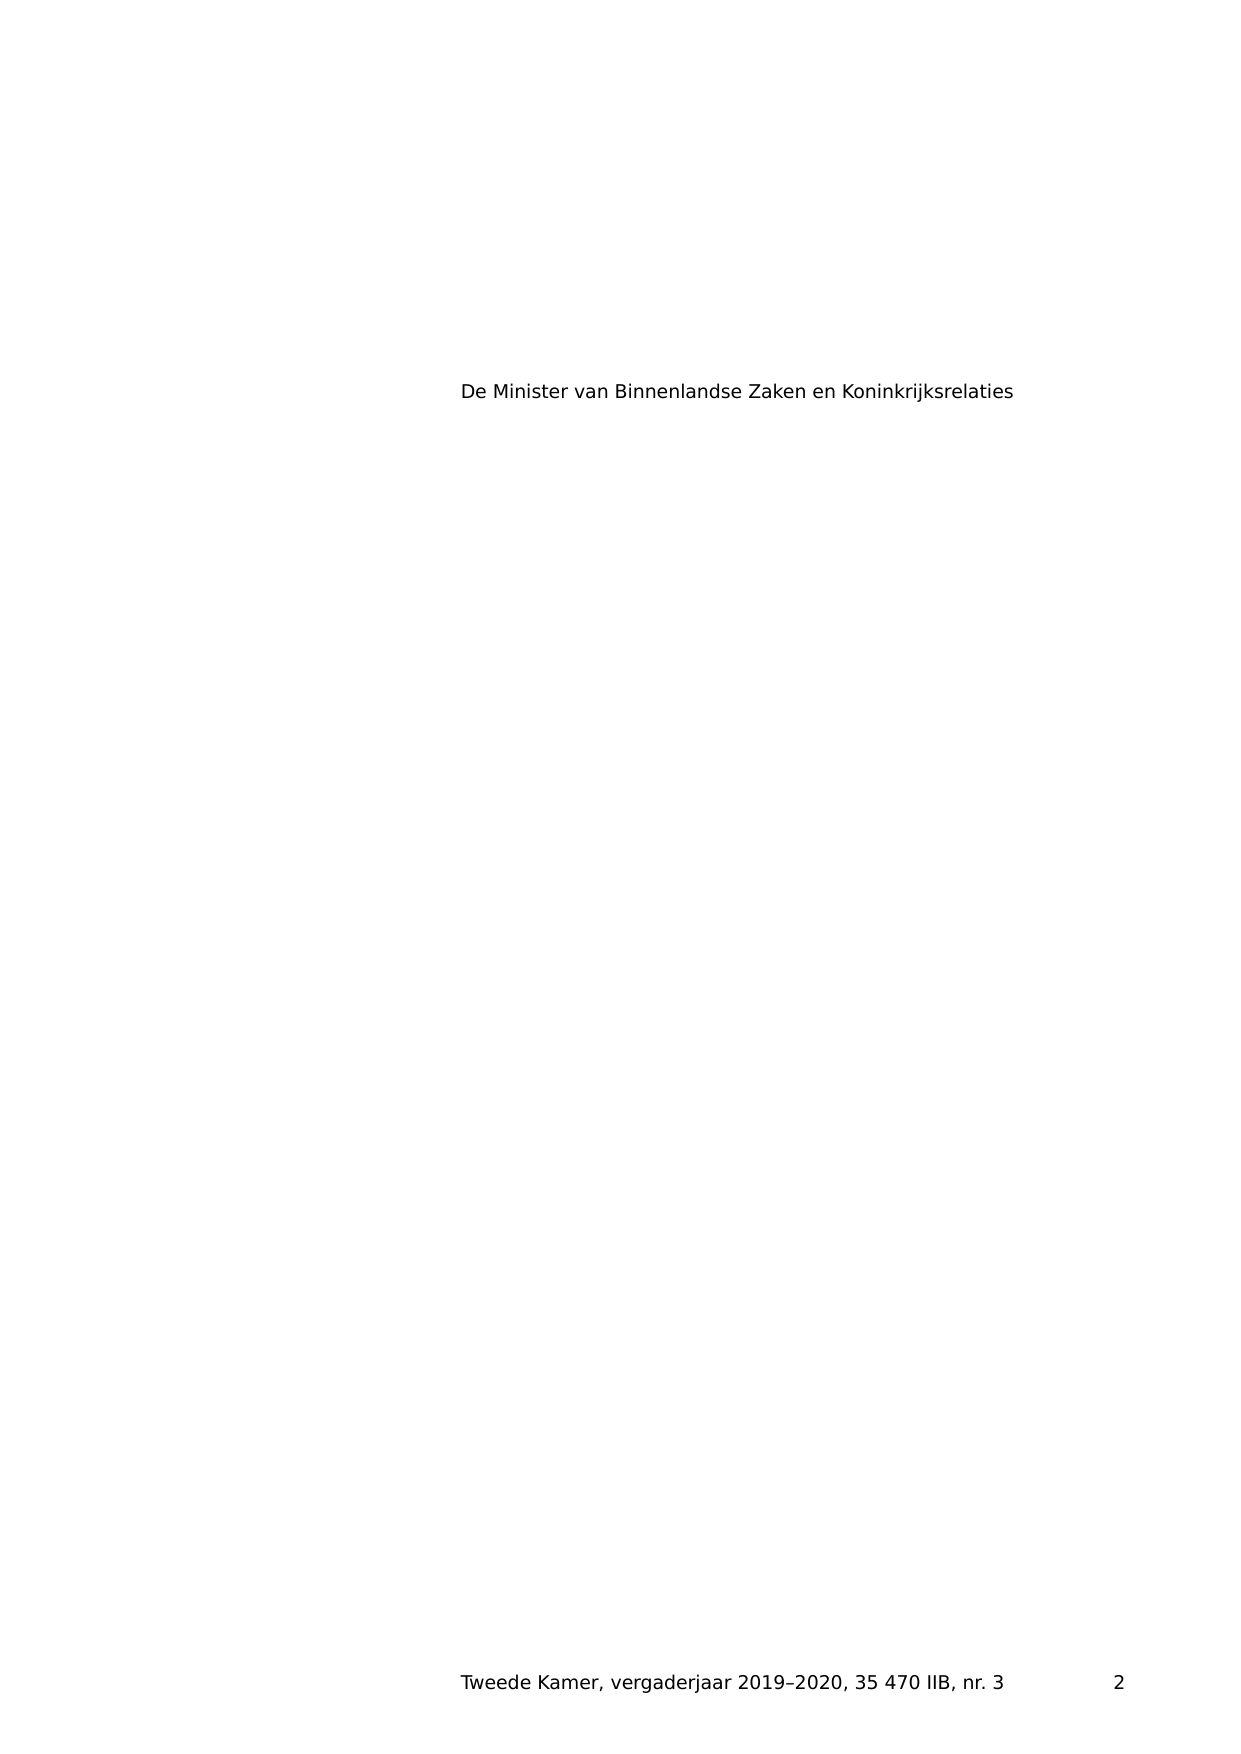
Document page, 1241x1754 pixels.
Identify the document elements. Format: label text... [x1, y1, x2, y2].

text De Minister van Binnenlandse Zaken en Koninkrijksrelaties [461, 381, 1125, 403]
